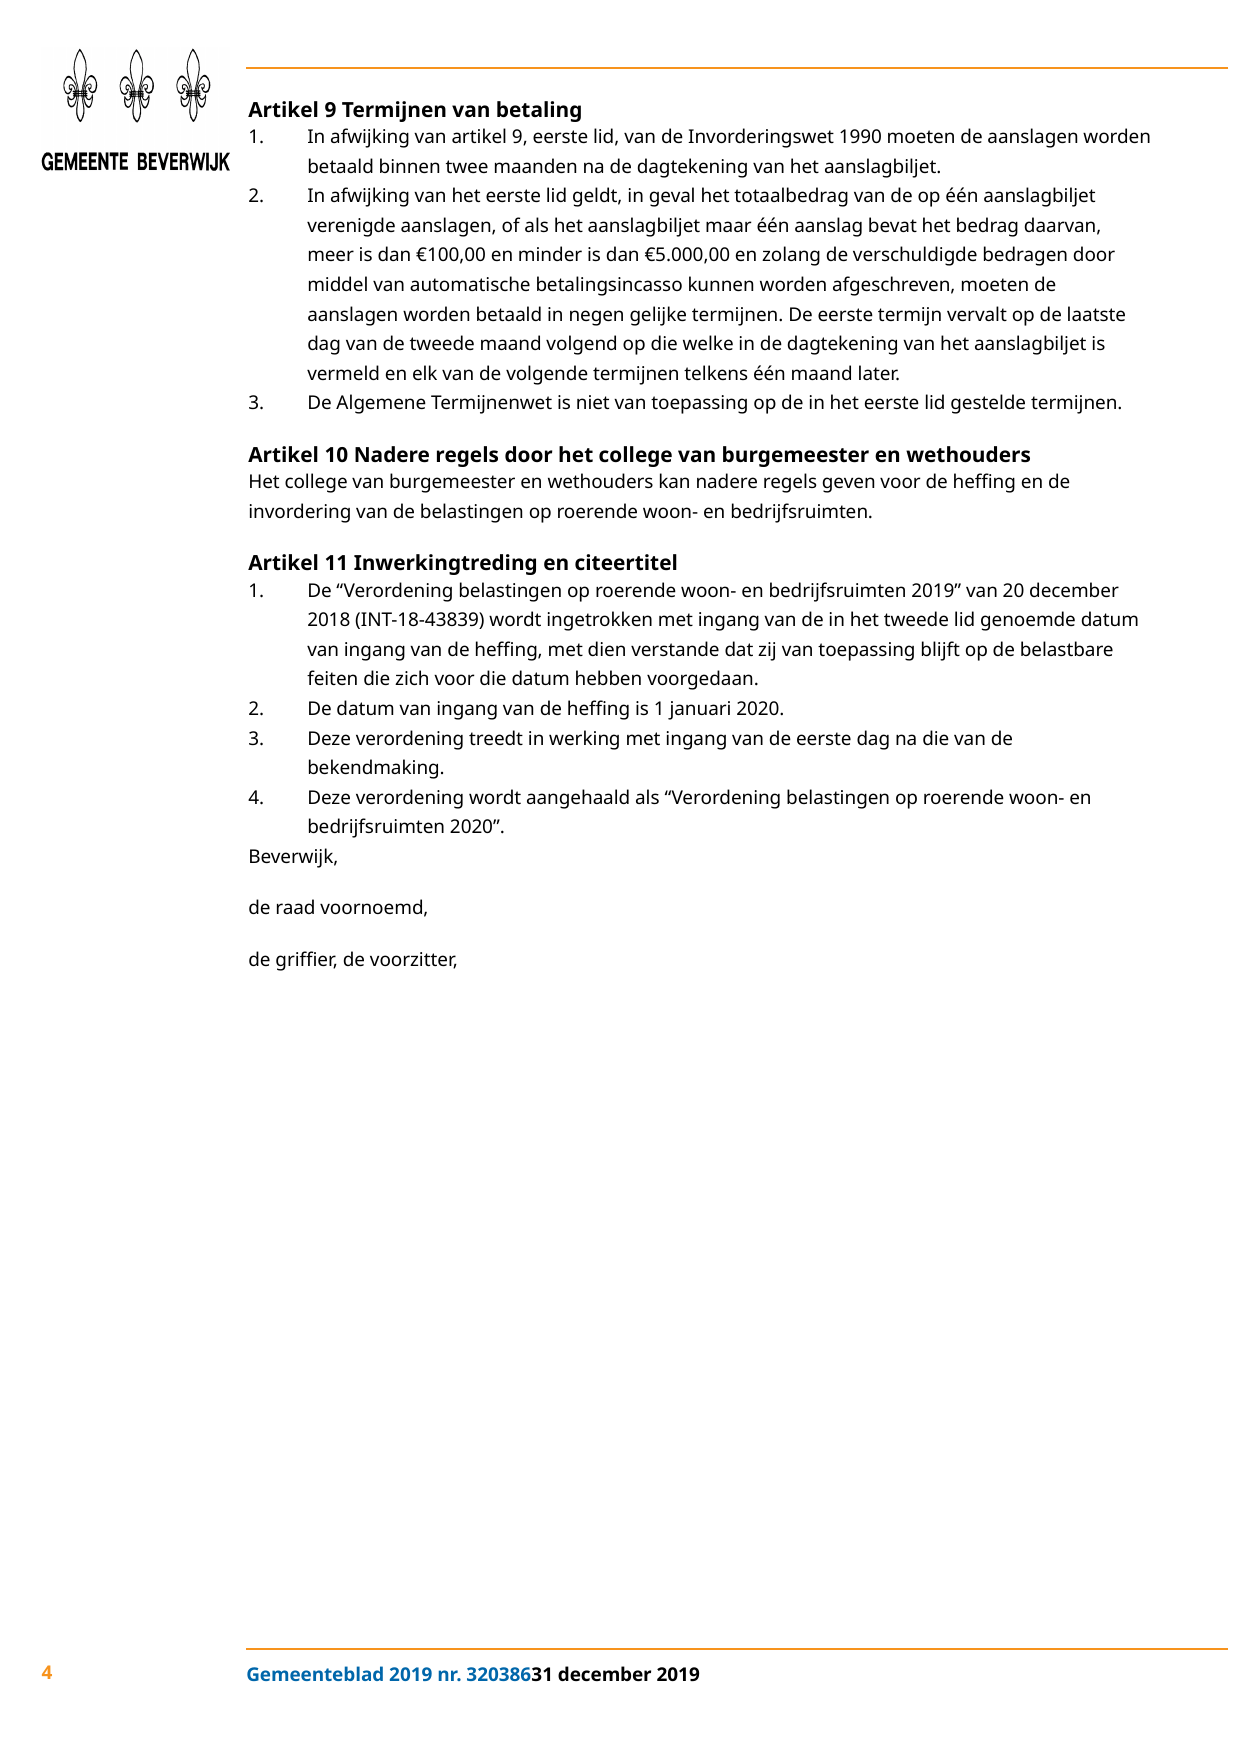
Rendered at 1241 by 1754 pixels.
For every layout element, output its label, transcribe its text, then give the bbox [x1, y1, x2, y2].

text Artikel 11 Inwerkingtreding en citeertitel [248, 548, 1152, 577]
list Deze verordening wordt aangehaald als “Verordening belastingen op roerende woon- en bedrijfsruimten 2020”. [248, 784, 1152, 839]
picture [41, 47, 231, 172]
text Artikel 9 Termijnen van betaling [248, 95, 1152, 123]
list In afwijking van het eerste lid geldt, in geval het totaalbedrag van de op één aanslagbiljet verenigde aanslagen, of als het aanslagbiljet maar één aanslag bevat het bedrag daarvan, meer is dan €100,00 en minder is dan €5.000,00 en zolang de verschuldigde bedragen door middel van automatische betalingsincasso kunnen worden afgeschreven, moeten de aanslagen worden betaald in negen gelijke termijnen. De eerste termijn vervalt op de laatste dag van de tweede maand volgend op die welke in de dagtekening van het aanslagbiljet is vermeld en elk van de volgende termijnen telkens één maand later. [248, 182, 1152, 386]
list De Algemene Termijnenwet is niet van toepassing op de in het eerste lid gestelde termijnen. [248, 389, 1152, 415]
text Artikel 10 Nadere regels door het college van burgemeester en wethouders [248, 440, 1152, 468]
text Beverwijk, [248, 843, 1152, 869]
list De “Verordening belastingen op roerende woon- en bedrijfsruimten 2019” van 20 december 2018 (INT-18-43839) wordt ingetrokken met ingang van de in het tweede lid genoemde datum van ingang van de heffing, met dien verstande dat zij van toepassing blijft op de belastbare feiten die zich voor die datum hebben voorgedaan. [248, 577, 1152, 691]
text Het college van burgemeester en wethouders kan nadere regels geven voor de heffing en de invordering van de belastingen op roerende woon- en bedrijfsruimten. [248, 468, 1152, 524]
text de griffier, de voorzitter, [248, 946, 1152, 972]
text de raad voornoemd, [248, 894, 1152, 920]
list Deze verordening treedt in werking met ingang van de eerste dag na die van de bekendmaking. [248, 725, 1152, 780]
list De datum van ingang van de heffing is 1 januari 2020. [248, 695, 1152, 721]
list In afwijking van artikel 9, eerste lid, van de Invorderingswet 1990 moeten de aanslagen worden betaald binnen twee maanden na de dagtekening van het aanslagbiljet. [248, 123, 1152, 178]
